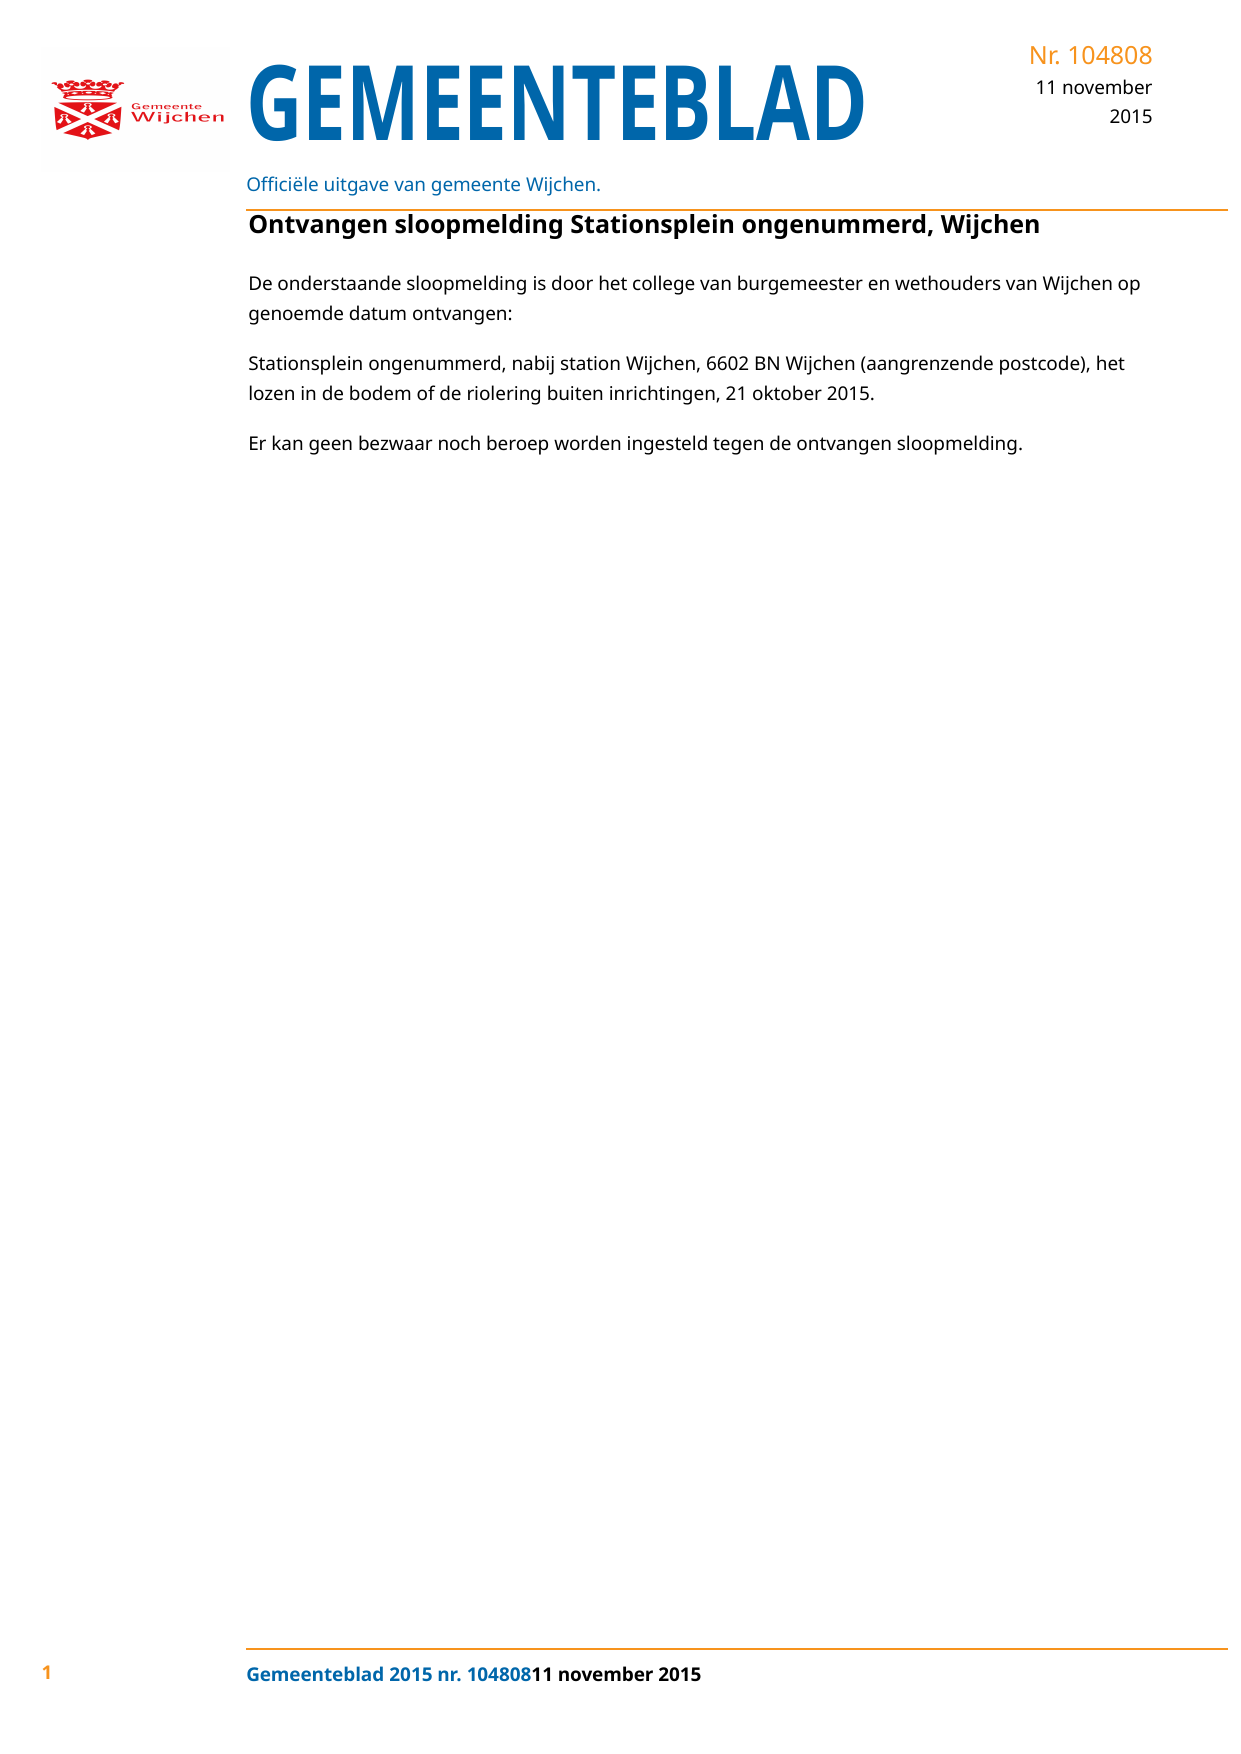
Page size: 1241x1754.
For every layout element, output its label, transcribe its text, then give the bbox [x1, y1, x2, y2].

text Ontvangen sloopmelding Stationsplein ongenummerd, Wijchen [248, 211, 1152, 241]
text De onderstaande sloopmelding is door het college van burgemeester en wethouders van Wijchen op genoemde datum ontvangen: [248, 270, 1152, 326]
text Er kan geen bezwaar noch beroep worden ingesteld tegen de ontvangen sloopmelding. [248, 430, 1152, 456]
text Stationsplein ongenummerd, nabij station Wijchen, 6602 BN Wijchen (aangrenzende postcode), het lozen in de bodem of de riolering buiten inrichtingen, 21 oktober 2015. [248, 350, 1152, 406]
picture [41, 47, 231, 172]
